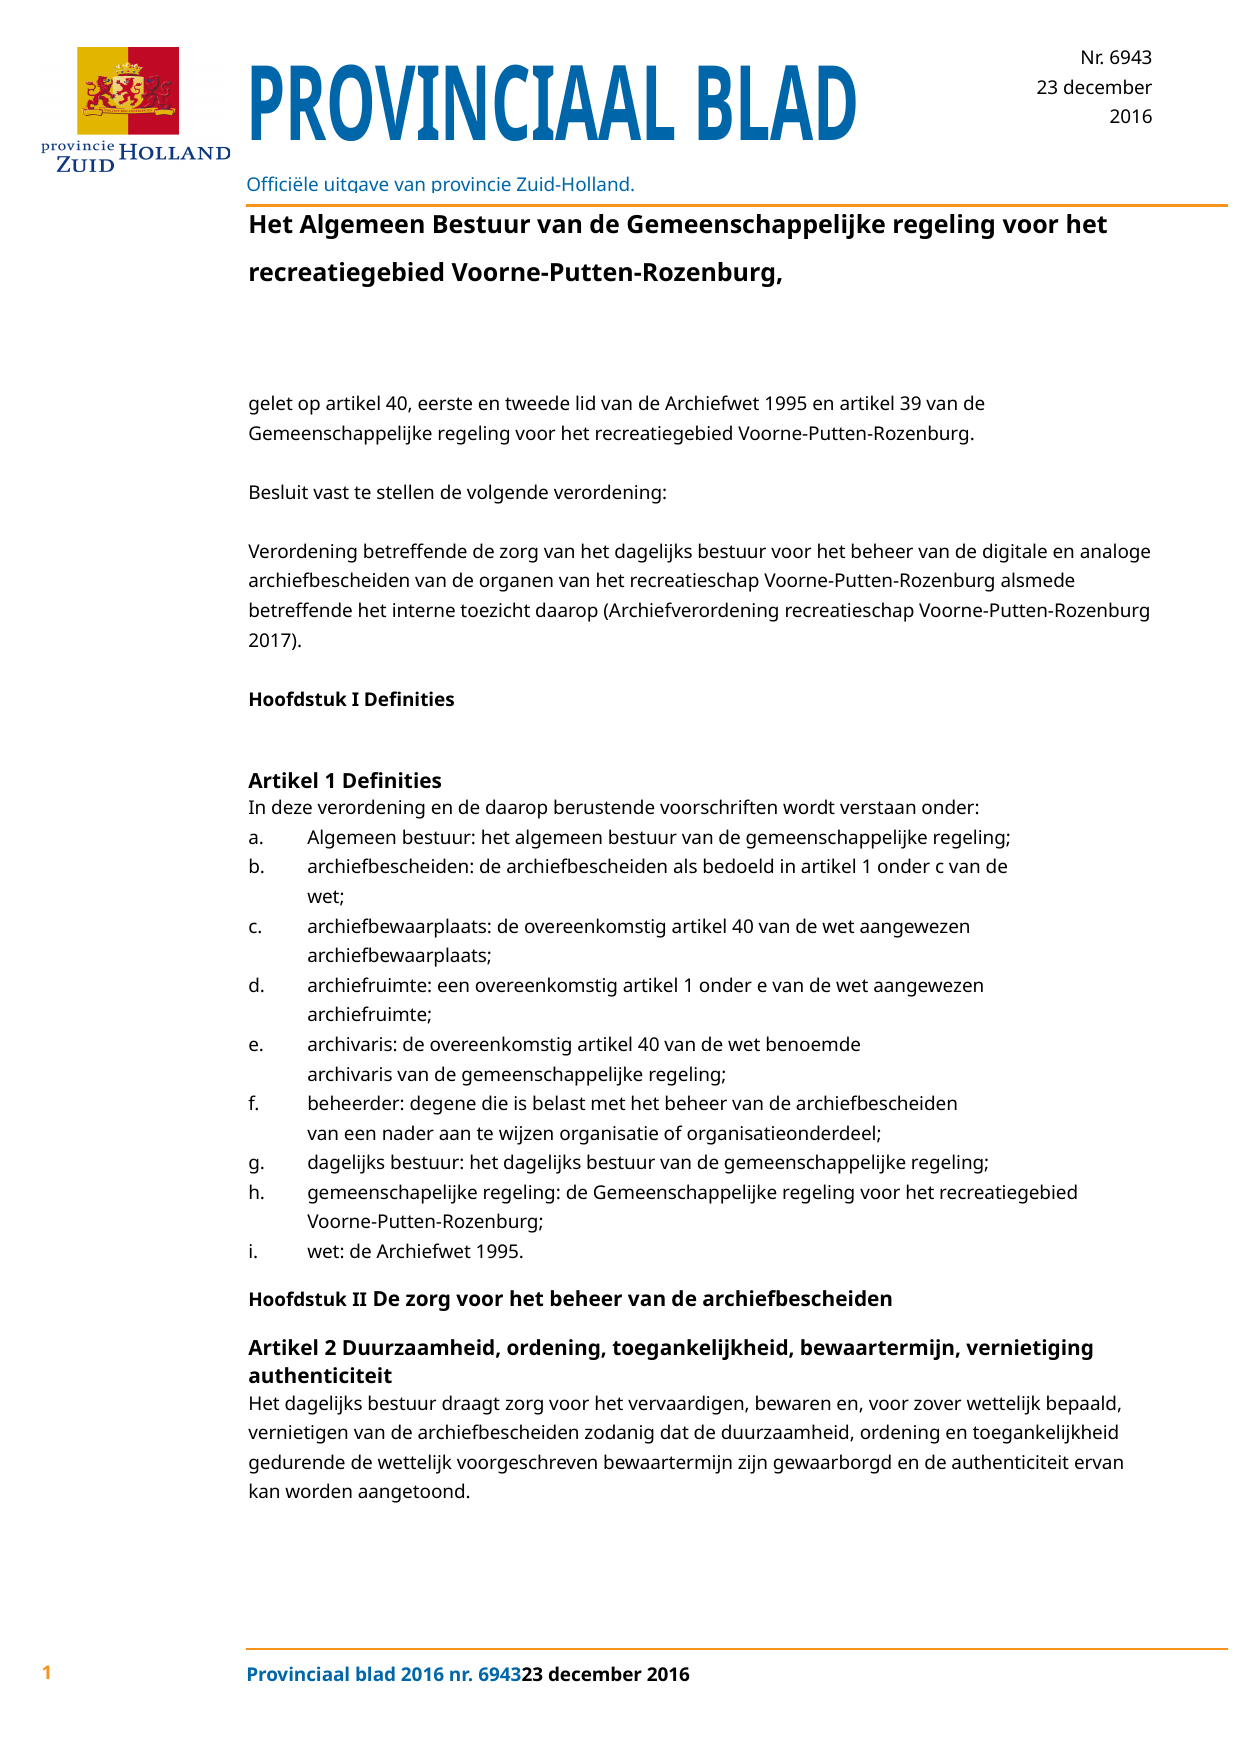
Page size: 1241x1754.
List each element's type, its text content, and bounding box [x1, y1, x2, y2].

list archivaris: de overeenkomstig artikel 40 van de wet benoemde [248, 1031, 1152, 1057]
list gemeenschapelijke regeling: de Gemeenschappelijke regeling voor het recreatiegebied Voorne-Putten-Rozenburg; [248, 1179, 1152, 1234]
list wet; [248, 883, 1152, 909]
list archiefbewaarplaats; [248, 942, 1152, 968]
text Het Algemeen Bestuur van de Gemeenschappelijke regeling voor het recreatiegebied Voorne-Putten-Rozenburg, [248, 207, 1152, 288]
list archiefruimte; [248, 1002, 1152, 1027]
list beheerder: degene die is belast met het beheer van de archiefbescheiden [248, 1090, 1152, 1116]
list archiefruimte: een overeenkomstig artikel 1 onder e van de wet aangewezen [248, 972, 1152, 998]
list archiefbescheiden: de archiefbescheiden als bedoeld in artikel 1 onder c van de [248, 854, 1152, 879]
text Het dagelijks bestuur draagt zorg voor het vervaardigen, bewaren en, voor zover wettelijk bepaald, vernietigen van de archiefbescheiden zodanig dat de duurzaamheid, ordening en toegankelijkheid gedurende de wettelijk voorgeschreven bewaartermijn zijn gewaarborgd en de authenticiteit ervan kan worden aangetoond. [248, 1390, 1152, 1504]
list archiefbewaarplaats: de overeenkomstig artikel 40 van de wet aangewezen [248, 913, 1152, 938]
picture [41, 47, 231, 172]
list archivaris van de gemeenschappelijke regeling; [248, 1061, 1152, 1086]
text gelet op artikel 40, eerste en tweede lid van de Archiefwet 1995 en artikel 39 van de Gemeenschappelijke regeling voor het recreatiegebied Voorne-Putten-Rozenburg. [248, 390, 1152, 446]
list wet: de Archiefwet 1995. [248, 1238, 1152, 1264]
text Besluit vast te stellen de volgende verordening: [248, 479, 1152, 505]
text Verordening betreffende de zorg van het dagelijks bestuur voor het beheer van de digitale en analoge archiefbescheiden van de organen van het recreatieschap Voorne-Putten-Rozenburg alsmede betreffende het interne toezicht daarop (Archiefverordening recreatieschap Voorne-Putten-Rozenburg 2017). [248, 538, 1152, 653]
list Algemeen bestuur: het algemeen bestuur van de gemeenschappelijke regeling; [248, 824, 1152, 850]
text Artikel 2 Duurzaamheid, ordening, toegankelijkheid, bewaartermijn, vernietiging authenticiteit [248, 1333, 1152, 1390]
list van een nader aan te wijzen organisatie of organisatieonderdeel; [248, 1120, 1152, 1146]
text In deze verordening en de daarop berustende voorschriften wordt verstaan onder: [248, 794, 1152, 820]
text Artikel 1 Definities [248, 766, 1152, 794]
text Hoofdstuk I Definities [248, 686, 1152, 712]
list dagelijks bestuur: het dagelijks bestuur van de gemeenschappelijke regeling; [248, 1149, 1152, 1175]
text Hoofdstuk II De zorg voor het beheer van de archiefbescheiden [248, 1284, 1152, 1312]
